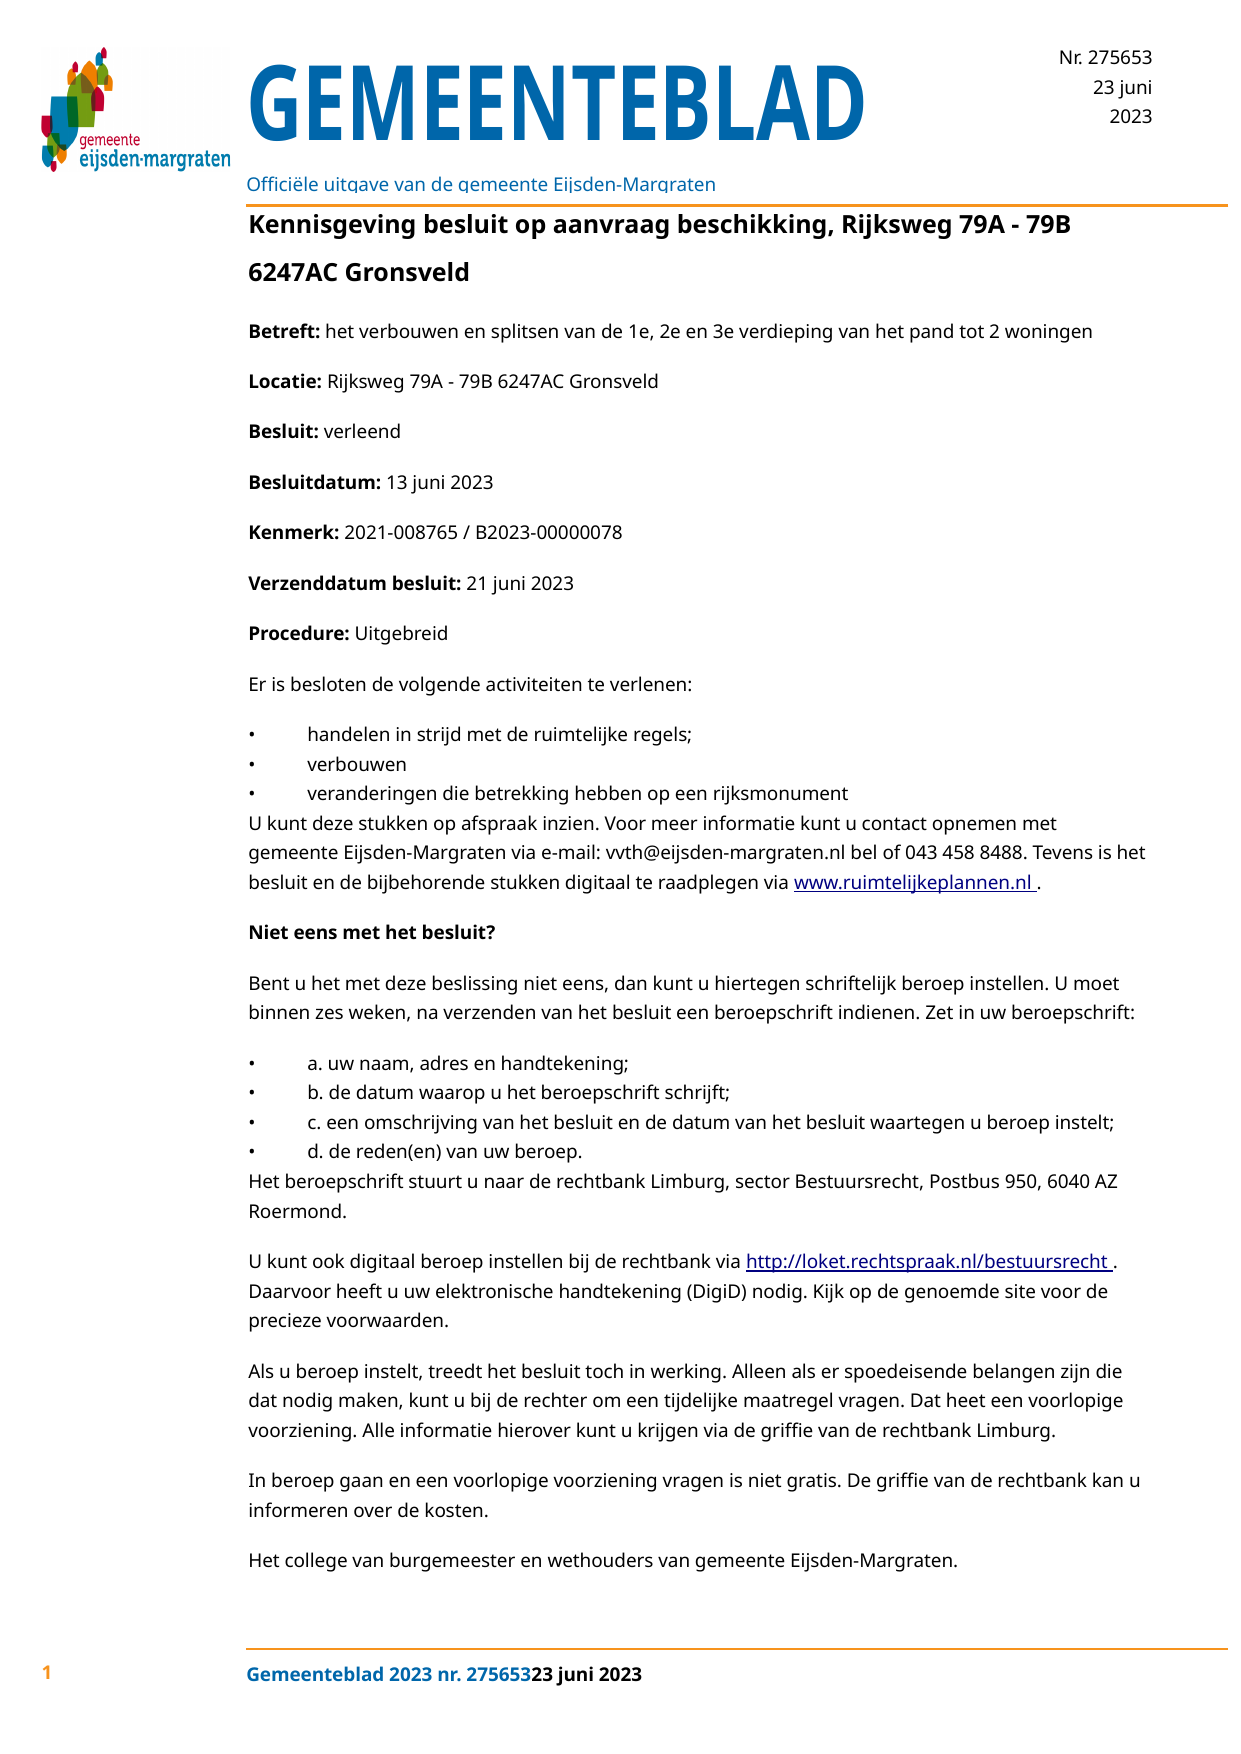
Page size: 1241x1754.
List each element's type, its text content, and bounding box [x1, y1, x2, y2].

text Niet eens met het besluit? [248, 919, 1152, 945]
text U kunt deze stukken op afspraak inzien. Voor meer informatie kunt u contact opnemen met gemeente Eijsden-Margraten via e-mail: vvth@eijsden-margraten.nl bel of 043 458 8488. Tevens is het besluit en de bijbehorende stukken digitaal te raadplegen via www.ruimtelijkeplannen.nl . [248, 810, 1152, 895]
text Besluit: verleend [248, 419, 1152, 444]
text Locatie: Rijksweg 79A - 79B 6247AC Gronsveld [248, 368, 1152, 394]
list b. de datum waarop u het beroepschrift schrijft; [248, 1079, 1152, 1105]
list handelen in strijd met de ruimtelijke regels; [248, 721, 1152, 747]
text Als u beroep instelt, treedt het besluit toch in werking. Alleen als er spoedeisende belangen zijn die dat nodig maken, kunt u bij de rechter om een tijdelijke maatregel vragen. Dat heet een voorlopige voorziening. Alle informatie hierover kunt u krijgen via de griffie van de rechtbank Limburg. [248, 1358, 1152, 1443]
text Besluitdatum: 13 juni 2023 [248, 469, 1152, 495]
list veranderingen die betrekking hebben op een rijksmonument [248, 780, 1152, 806]
text Kennisgeving besluit op aanvraag beschikking, Rijksweg 79A - 79B 6247AC Gronsveld [248, 207, 1152, 288]
list a. uw naam, adres en handtekening; [248, 1050, 1152, 1076]
text Het beroepschrift stuurt u naar de rechtbank Limburg, sector Bestuursrecht, Postbus 950, 6040 AZ Roermond. [248, 1168, 1152, 1224]
picture [41, 47, 231, 172]
text Betreft: het verbouwen en splitsen van de 1e, 2e en 3e verdieping van het pand tot 2 woningen [248, 318, 1152, 344]
list d. de reden(en) van uw beroep. [248, 1139, 1152, 1164]
text Bent u het met deze beslissing niet eens, dan kunt u hiertegen schriftelijk beroep instellen. U moet binnen zes weken, na verzenden van het besluit een beroepschrift indienen. Zet in uw beroepschrift: [248, 970, 1152, 1025]
text In beroep gaan en een voorlopige voorziening vragen is niet gratis. De griffie van de rechtbank kan u informeren over de kosten. [248, 1467, 1152, 1523]
list c. een omschrijving van het besluit en de datum van het besluit waartegen u beroep instelt; [248, 1109, 1152, 1135]
text Er is besloten de volgende activiteiten te verlenen: [248, 671, 1152, 697]
text Verzenddatum besluit: 21 juni 2023 [248, 570, 1152, 596]
text Het college van burgemeester en wethouders van gemeente Eijsden-Margraten. [248, 1547, 1152, 1573]
text U kunt ook digitaal beroep instellen bij de rechtbank via http://loket.rechtspraak.nl/bestuursrecht . Daarvoor heeft u uw elektronische handtekening (DigiD) nodig. Kijk op de genoemde site voor de precieze voorwaarden. [248, 1248, 1152, 1333]
text Procedure: Uitgebreid [248, 620, 1152, 646]
text Kenmerk: 2021-008765 / B2023-00000078 [248, 519, 1152, 545]
list verbouwen [248, 751, 1152, 777]
